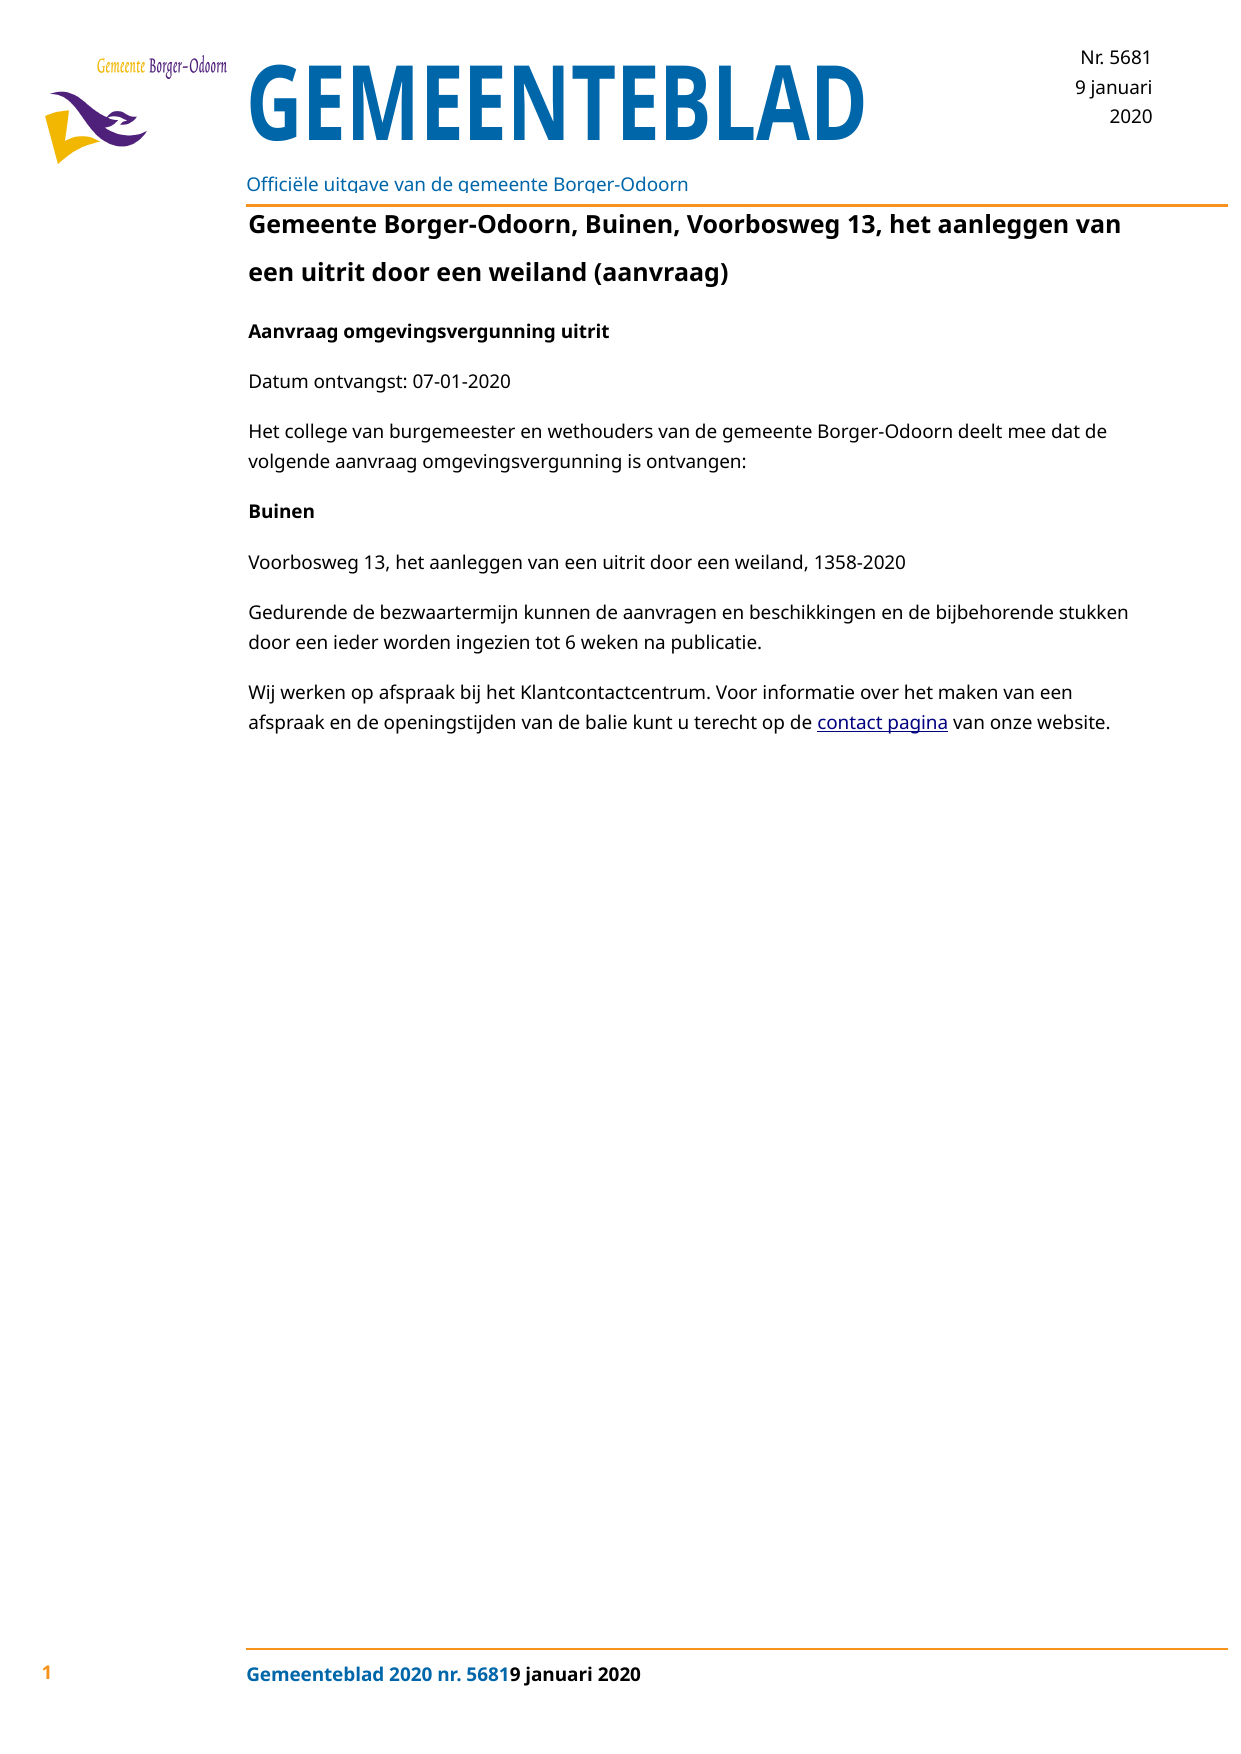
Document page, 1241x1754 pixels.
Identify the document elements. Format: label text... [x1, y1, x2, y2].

text Gedurende de bezwaartermijn kunnen de aanvragen en beschikkingen en de bijbehorende stukken door een ieder worden ingezien tot 6 weken na publicatie. [248, 599, 1152, 655]
text Voorbosweg 13, het aanleggen van een uitrit door een weiland, 1358-2020 [248, 549, 1152, 575]
text Datum ontvangst: 07-01-2020 [248, 368, 1152, 394]
text Buinen [248, 499, 1152, 524]
picture [41, 47, 231, 172]
text Aanvraag omgevingsvergunning uitrit [248, 318, 1152, 344]
text Het college van burgemeester en wethouders van de gemeente Borger-Odoorn deelt mee dat de volgende aanvraag omgevingsvergunning is ontvangen: [248, 419, 1152, 474]
text Wij werken op afspraak bij het Klantcontactcentrum. Voor informatie over het maken van een afspraak en de openingstijden van de balie kunt u terecht op de contact pagina van onze website. [248, 679, 1152, 735]
text Gemeente Borger-Odoorn, Buinen, Voorbosweg 13, het aanleggen van een uitrit door een weiland (aanvraag) [248, 207, 1152, 288]
